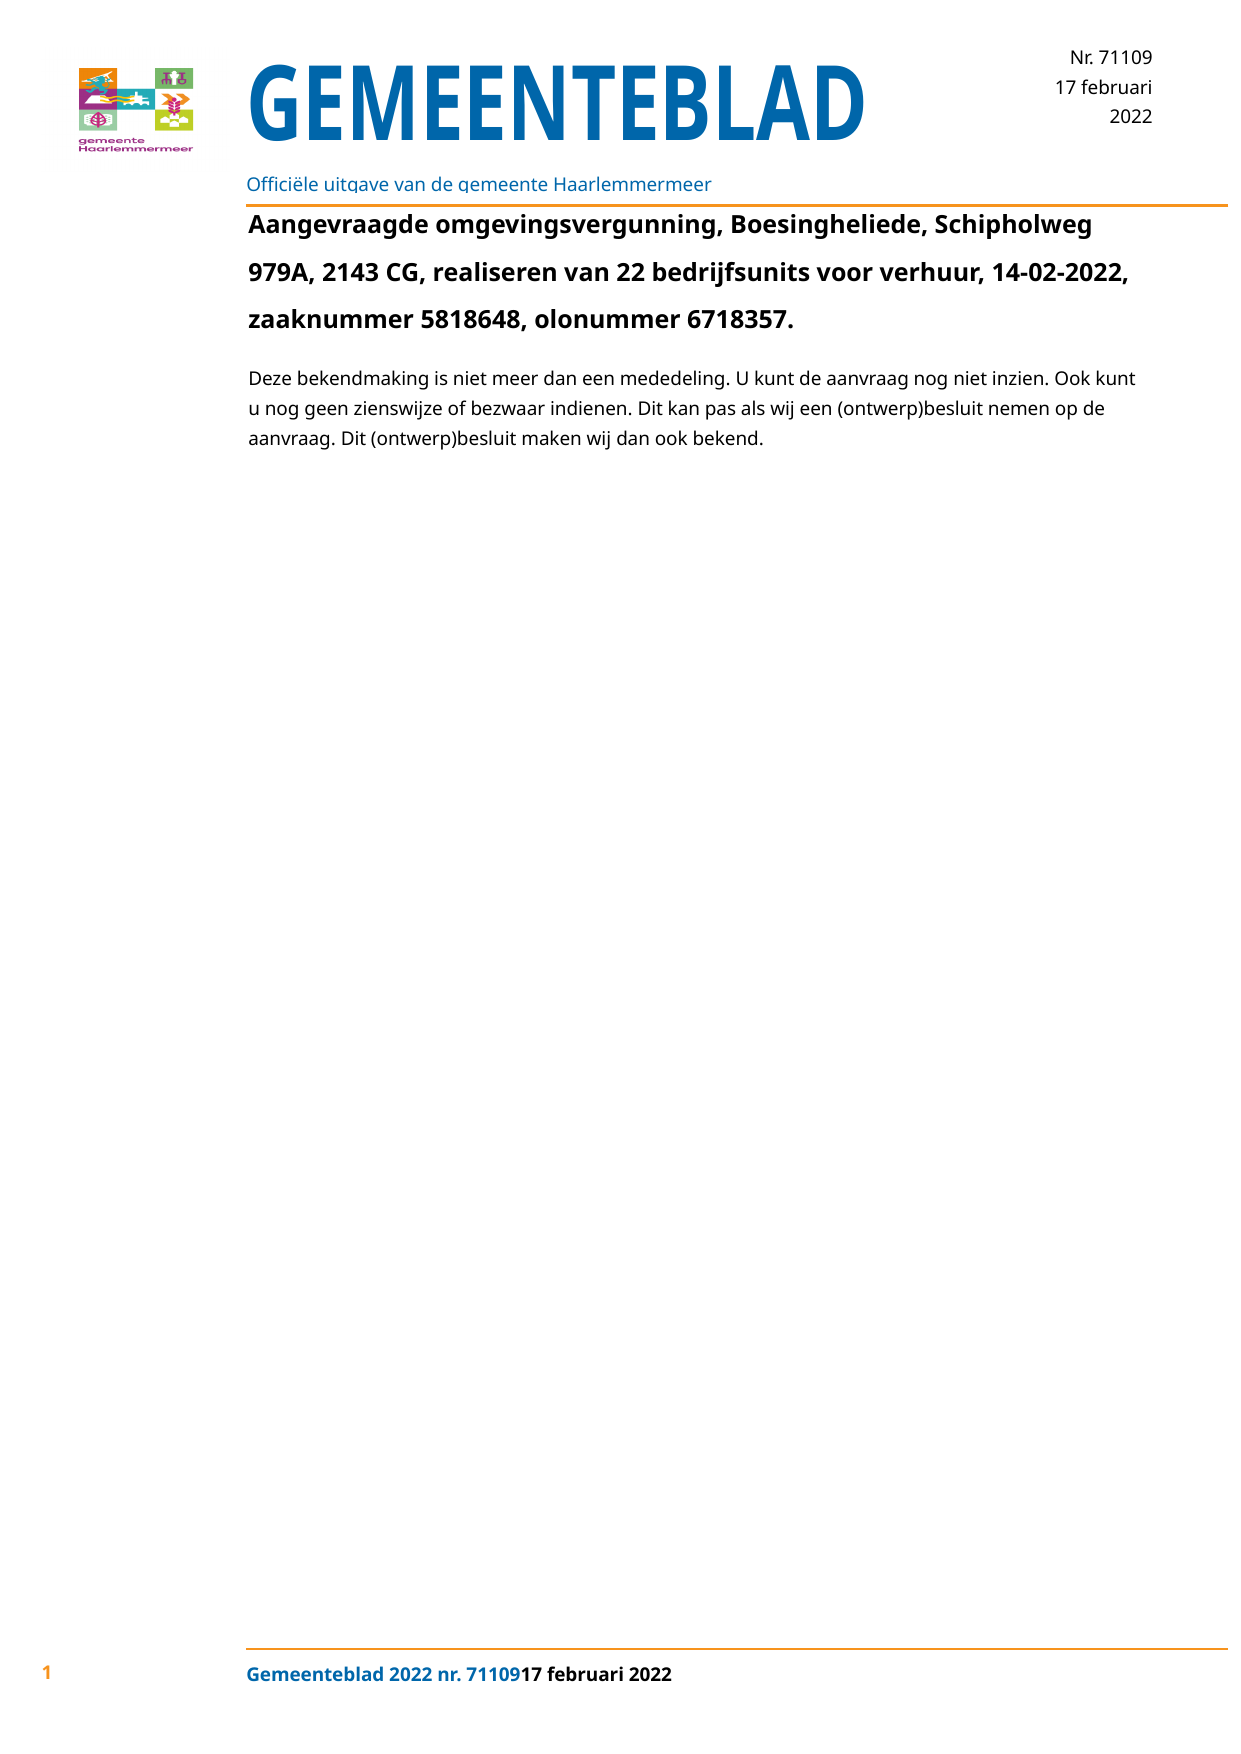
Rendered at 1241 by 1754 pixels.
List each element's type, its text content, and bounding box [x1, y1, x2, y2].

text Aangevraagde omgevingsvergunning, Boesingheliede, Schipholweg 979A, 2143 CG, realiseren van 22 bedrijfsunits voor verhuur, 14-02-2022, zaaknummer 5818648, olonummer 6718357. [248, 207, 1152, 336]
picture [41, 47, 231, 172]
text Deze bekendmaking is niet meer dan een mededeling. U kunt de aanvraag nog niet inzien. Ook kunt u nog geen zienswijze of bezwaar indienen. Dit kan pas als wij een (ontwerp)besluit nemen op de aanvraag. Dit (ontwerp)besluit maken wij dan ook bekend. [248, 366, 1152, 450]
